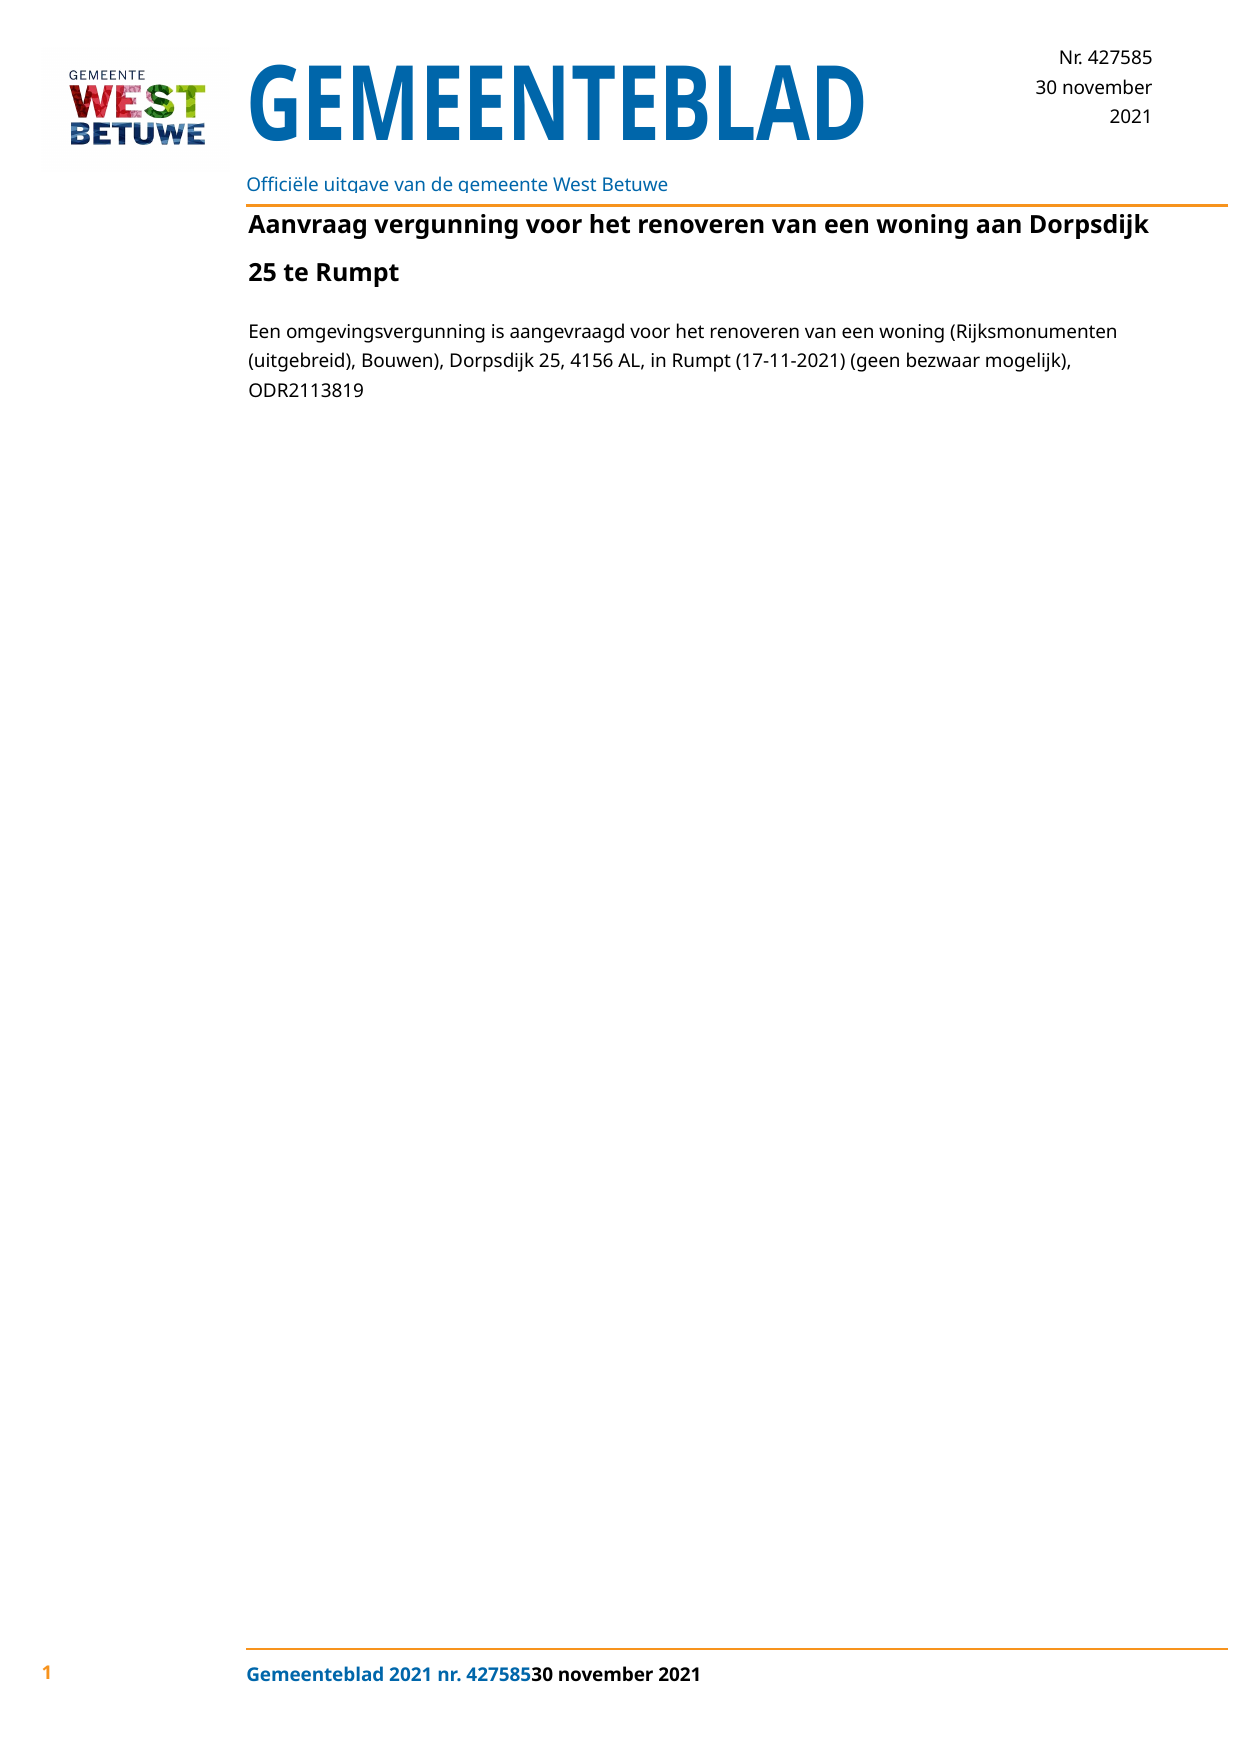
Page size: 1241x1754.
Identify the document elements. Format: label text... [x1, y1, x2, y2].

picture [41, 47, 231, 172]
text Een omgevingsvergunning is aangevraagd voor het renoveren van een woning (Rijksmonumenten (uitgebreid), Bouwen), Dorpsdijk 25, 4156 AL, in Rumpt (17-11-2021) (geen bezwaar mogelijk), ODR2113819 [248, 318, 1152, 403]
text Aanvraag vergunning voor het renoveren van een woning aan Dorpsdijk 25 te Rumpt [248, 207, 1152, 288]
